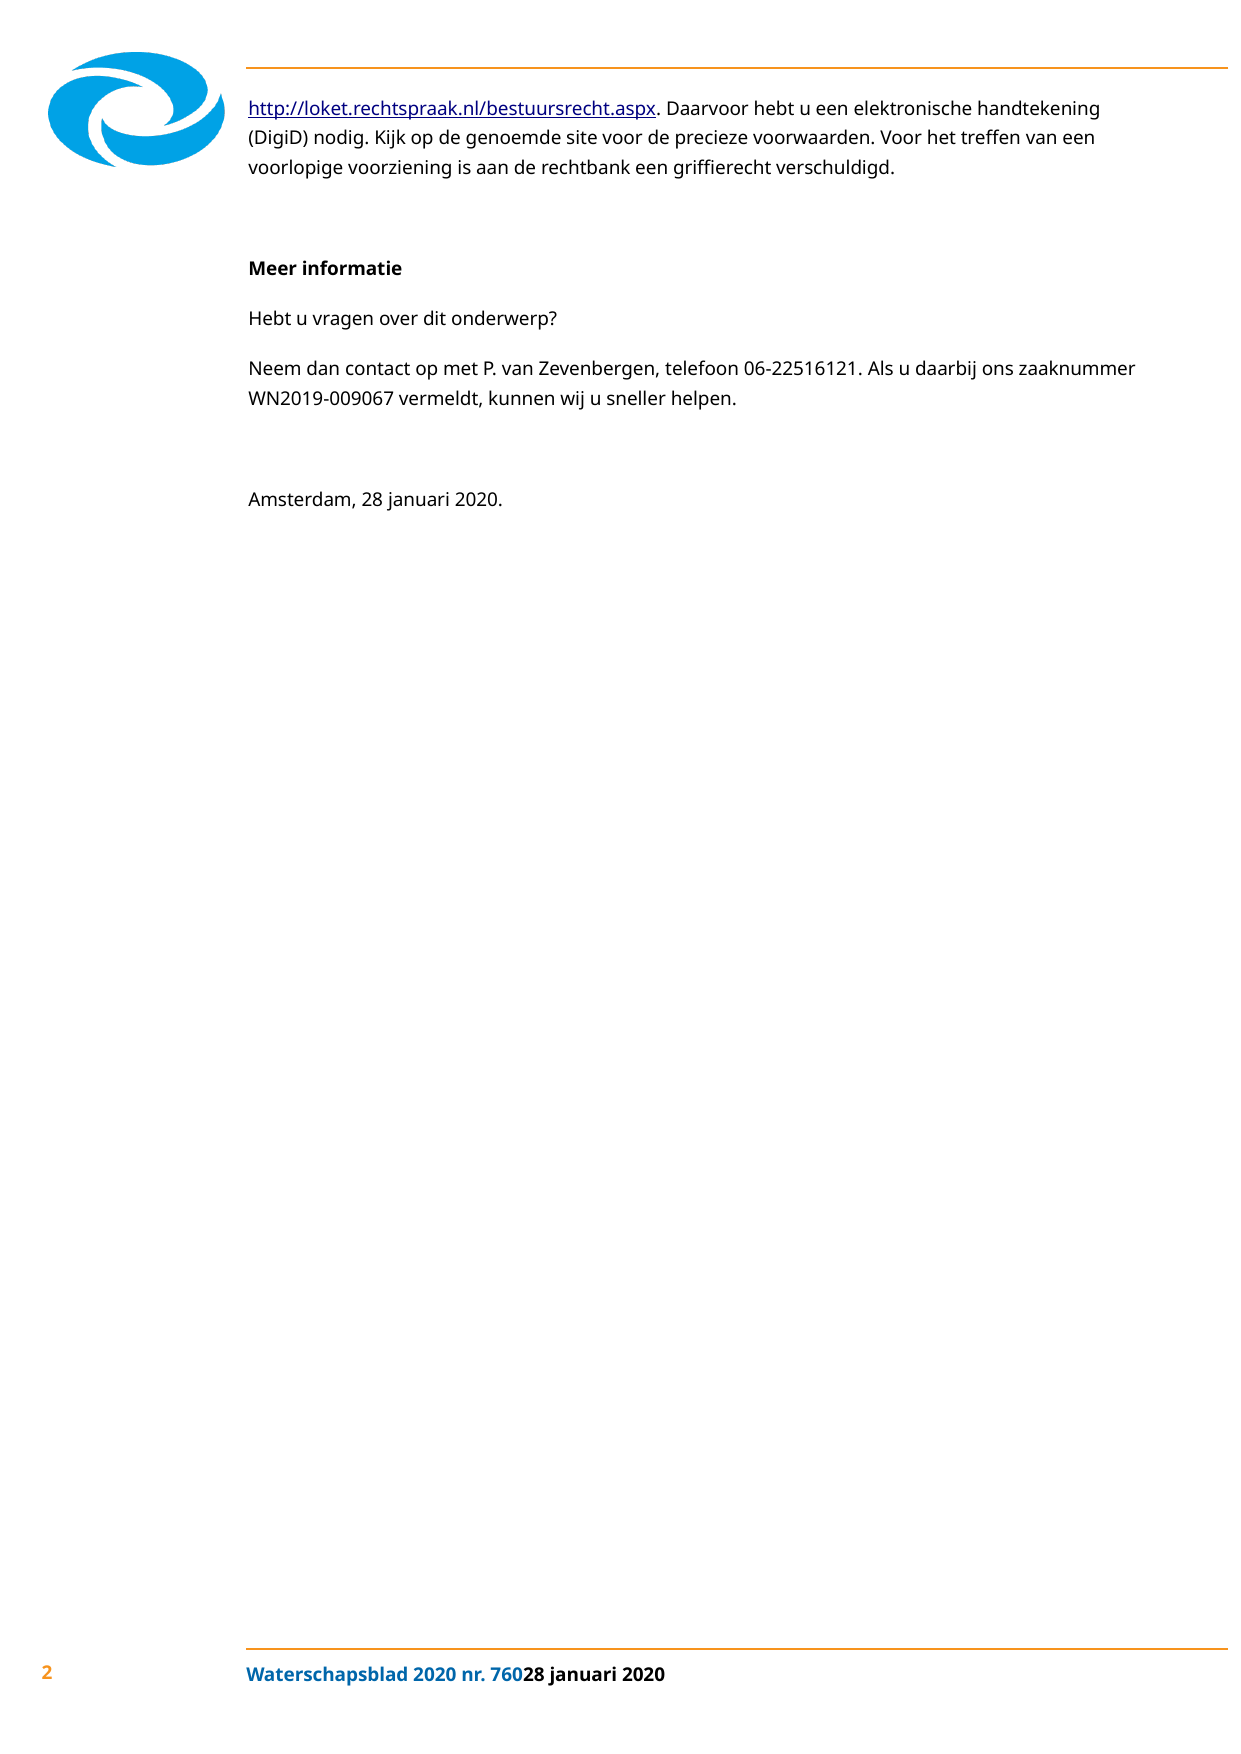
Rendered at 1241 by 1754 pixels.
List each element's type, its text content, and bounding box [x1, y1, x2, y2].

picture [41, 47, 231, 172]
text Neem dan contact op met P. van Zevenbergen, telefoon 06-22516121. Als u daarbij ons zaaknummer WN2019-009067 vermeldt, kunnen wij u sneller helpen. [248, 356, 1152, 411]
text Amsterdam, 28 januari 2020. [248, 486, 1152, 512]
text Hebt u vragen over dit onderwerp? [248, 305, 1152, 331]
text http://loket.rechtspraak.nl/bestuursrecht.aspx. Daarvoor hebt u een elektronische handtekening (DigiD) nodig. Kijk op de genoemde site voor de precieze voorwaarden. Voor het treffen van een voorlopige voorziening is aan de rechtbank een griffierecht verschuldigd. [248, 95, 1152, 180]
text Meer informatie [248, 255, 1152, 281]
